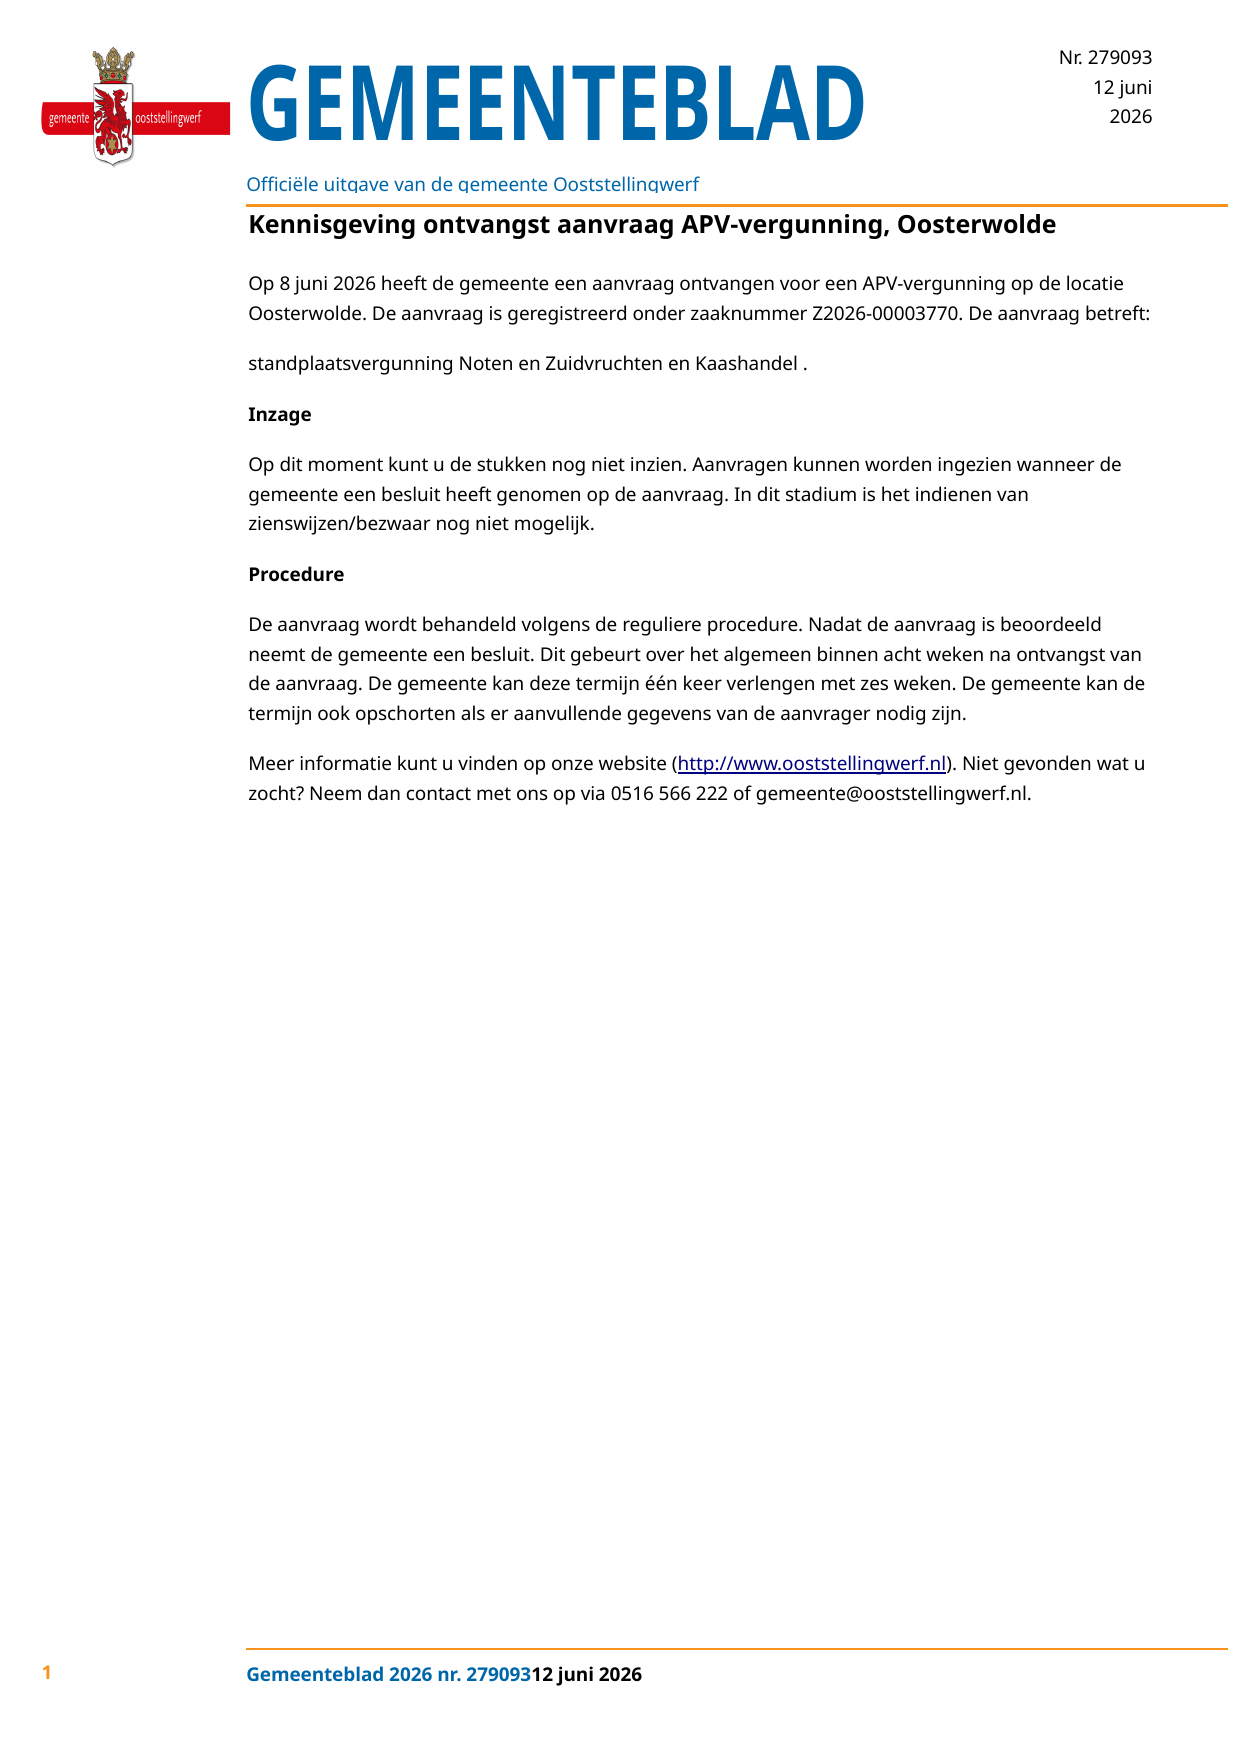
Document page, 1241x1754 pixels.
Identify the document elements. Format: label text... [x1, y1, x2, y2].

picture [41, 47, 231, 172]
text standplaatsvergunning Noten en Zuidvruchten en Kaashandel . [248, 350, 1152, 376]
text Inzage [248, 401, 1152, 426]
text Kennisgeving ontvangst aanvraag APV-vergunning, Oosterwolde [248, 207, 1152, 241]
text Op dit moment kunt u de stukken nog niet inzien. Aanvragen kunnen worden ingezien wanneer de gemeente een besluit heeft genomen op de aanvraag. In dit stadium is het indienen van zienswijzen/bezwaar nog niet mogelijk. [248, 451, 1152, 536]
text De aanvraag wordt behandeld volgens de reguliere procedure. Nadat de aanvraag is beoordeeld neemt de gemeente een besluit. Dit gebeurt over het algemeen binnen acht weken na ontvangst van de aanvraag. De gemeente kan deze termijn één keer verlengen met zes weken. De gemeente kan de termijn ook opschorten als er aanvullende gegevens van de aanvrager nodig zijn. [248, 611, 1152, 726]
text Op 8 juni 2026 heeft de gemeente een aanvraag ontvangen voor een APV-vergunning op de locatie Oosterwolde. De aanvraag is geregistreerd onder zaaknummer Z2026-00003770. De aanvraag betreft: [248, 270, 1152, 326]
text Procedure [248, 561, 1152, 586]
text Meer informatie kunt u vinden op onze website (http://www.ooststellingwerf.nl). Niet gevonden wat u zocht? Neem dan contact met ons op via 0516 566 222 of gemeente@ooststellingwerf.nl. [248, 750, 1152, 806]
